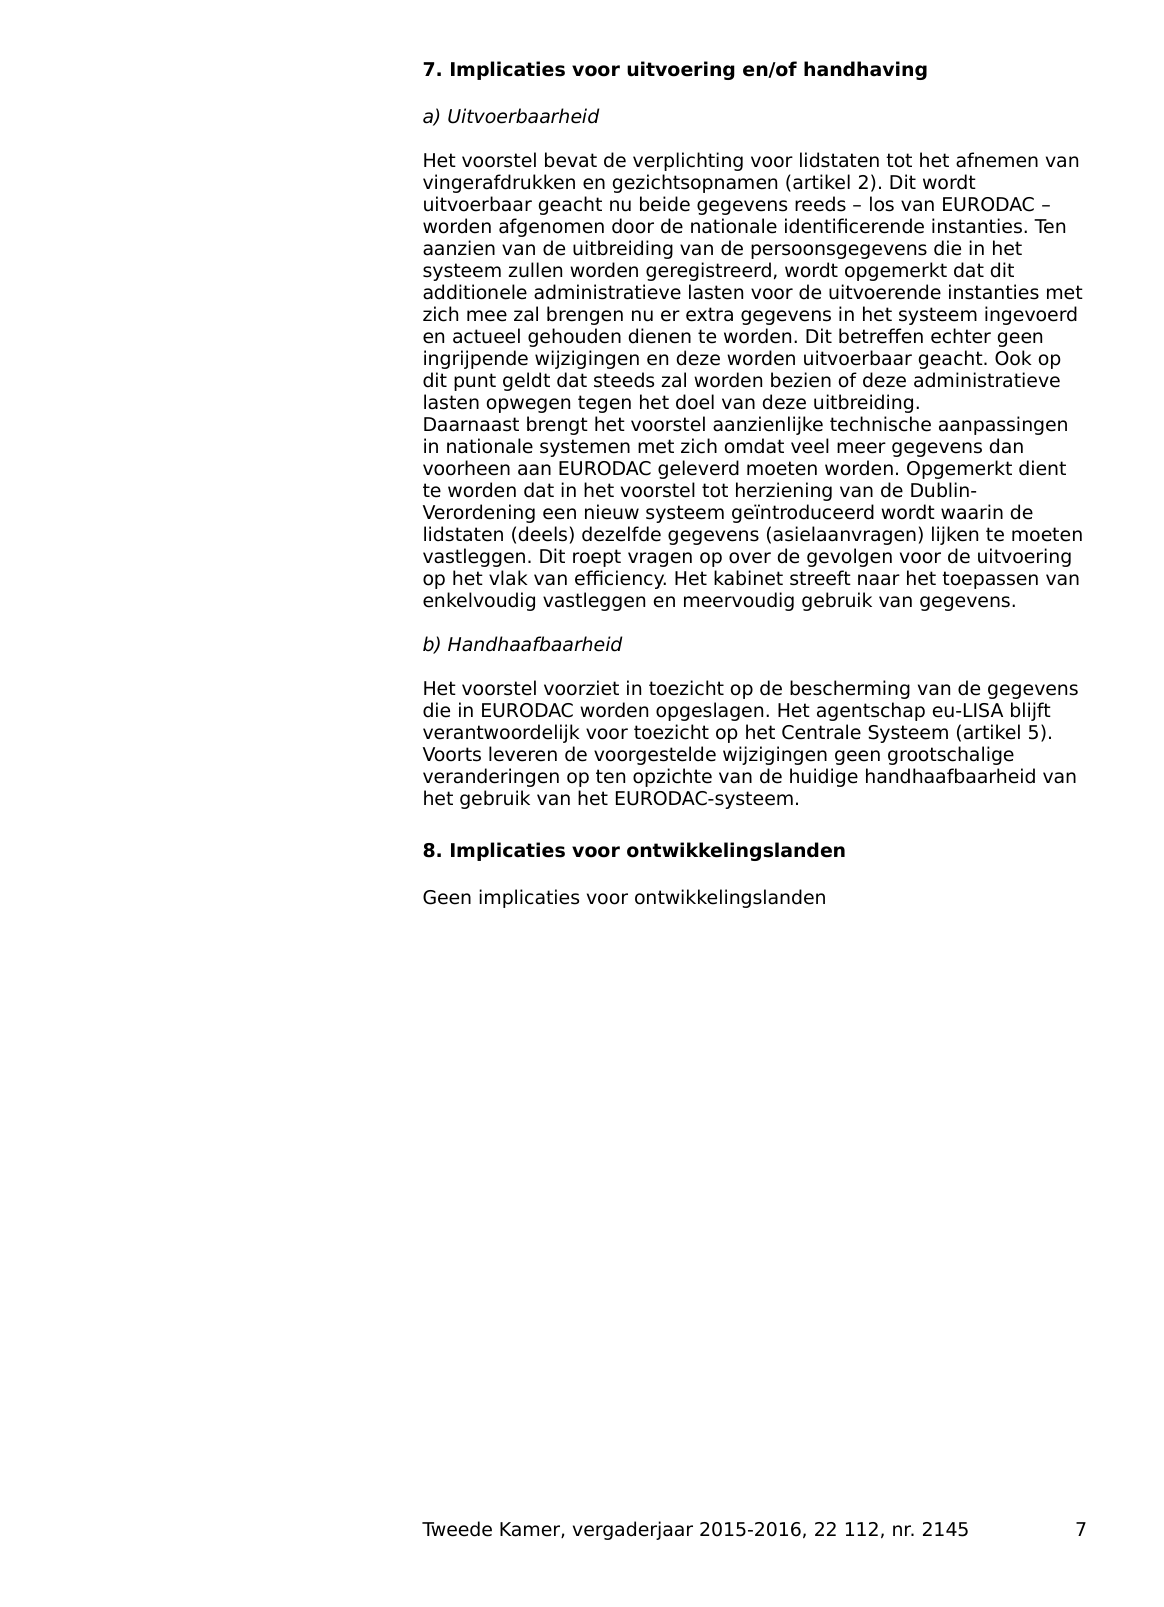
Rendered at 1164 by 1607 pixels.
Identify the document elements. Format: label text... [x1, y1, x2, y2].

subtitle 8. Implicaties voor ontwikkelingslanden [422, 840, 1087, 862]
subtitle a) Uitvoerbaarheid [422, 106, 1087, 128]
subtitle 7. Implicaties voor uitvoering en/of handhaving [422, 59, 1087, 81]
text Geen implicaties voor ontwikkelingslanden [422, 887, 1087, 909]
text Daarnaast brengt het voorstel aanzienlijke technische aanpassingen in nationale systemen met zich omdat veel meer gegevens dan voorheen aan EURODAC geleverd moeten worden. Opgemerkt dient te worden dat in het voorstel tot herziening van de Dublin-Verordening een nieuw systeem geïntroduceerd wordt waarin de lidstaten (deels) dezelfde gegevens (asielaanvragen) lijken te moeten vastleggen. Dit roept vragen op over de gevolgen voor de uitvoering op het vlak van efficiency. Het kabinet streeft naar het toepassen van enkelvoudig vastleggen en meervoudig gebruik van gegevens. [422, 414, 1087, 612]
text Het voorstel voorziet in toezicht op de bescherming van de gegevens die in EURODAC worden opgeslagen. Het agentschap eu-LISA blijft verantwoordelijk voor toezicht op het Centrale Systeem (artikel 5). Voorts leveren de voorgestelde wijzigingen geen grootschalige veranderingen op ten opzichte van de huidige handhaafbaarheid van het gebruik van het EURODAC-systeem. [422, 678, 1087, 810]
text Het voorstel bevat de verplichting voor lidstaten tot het afnemen van vingerafdrukken en gezichtsopnamen (artikel 2). Dit wordt uitvoerbaar geacht nu beide gegevens reeds – los van EURODAC – worden afgenomen door de nationale identificerende instanties. Ten aanzien van de uitbreiding van de persoonsgegevens die in het systeem zullen worden geregistreerd, wordt opgemerkt dat dit additionele administratieve lasten voor de uitvoerende instanties met zich mee zal brengen nu er extra gegevens in het systeem ingevoerd en actueel gehouden dienen te worden. Dit betreffen echter geen ingrijpende wijzigingen en deze worden uitvoerbaar geacht. Ook op dit punt geldt dat steeds zal worden bezien of deze administratieve lasten opwegen tegen het doel van deze uitbreiding. [422, 150, 1087, 414]
subtitle b) Handhaafbaarheid [422, 634, 1087, 656]
